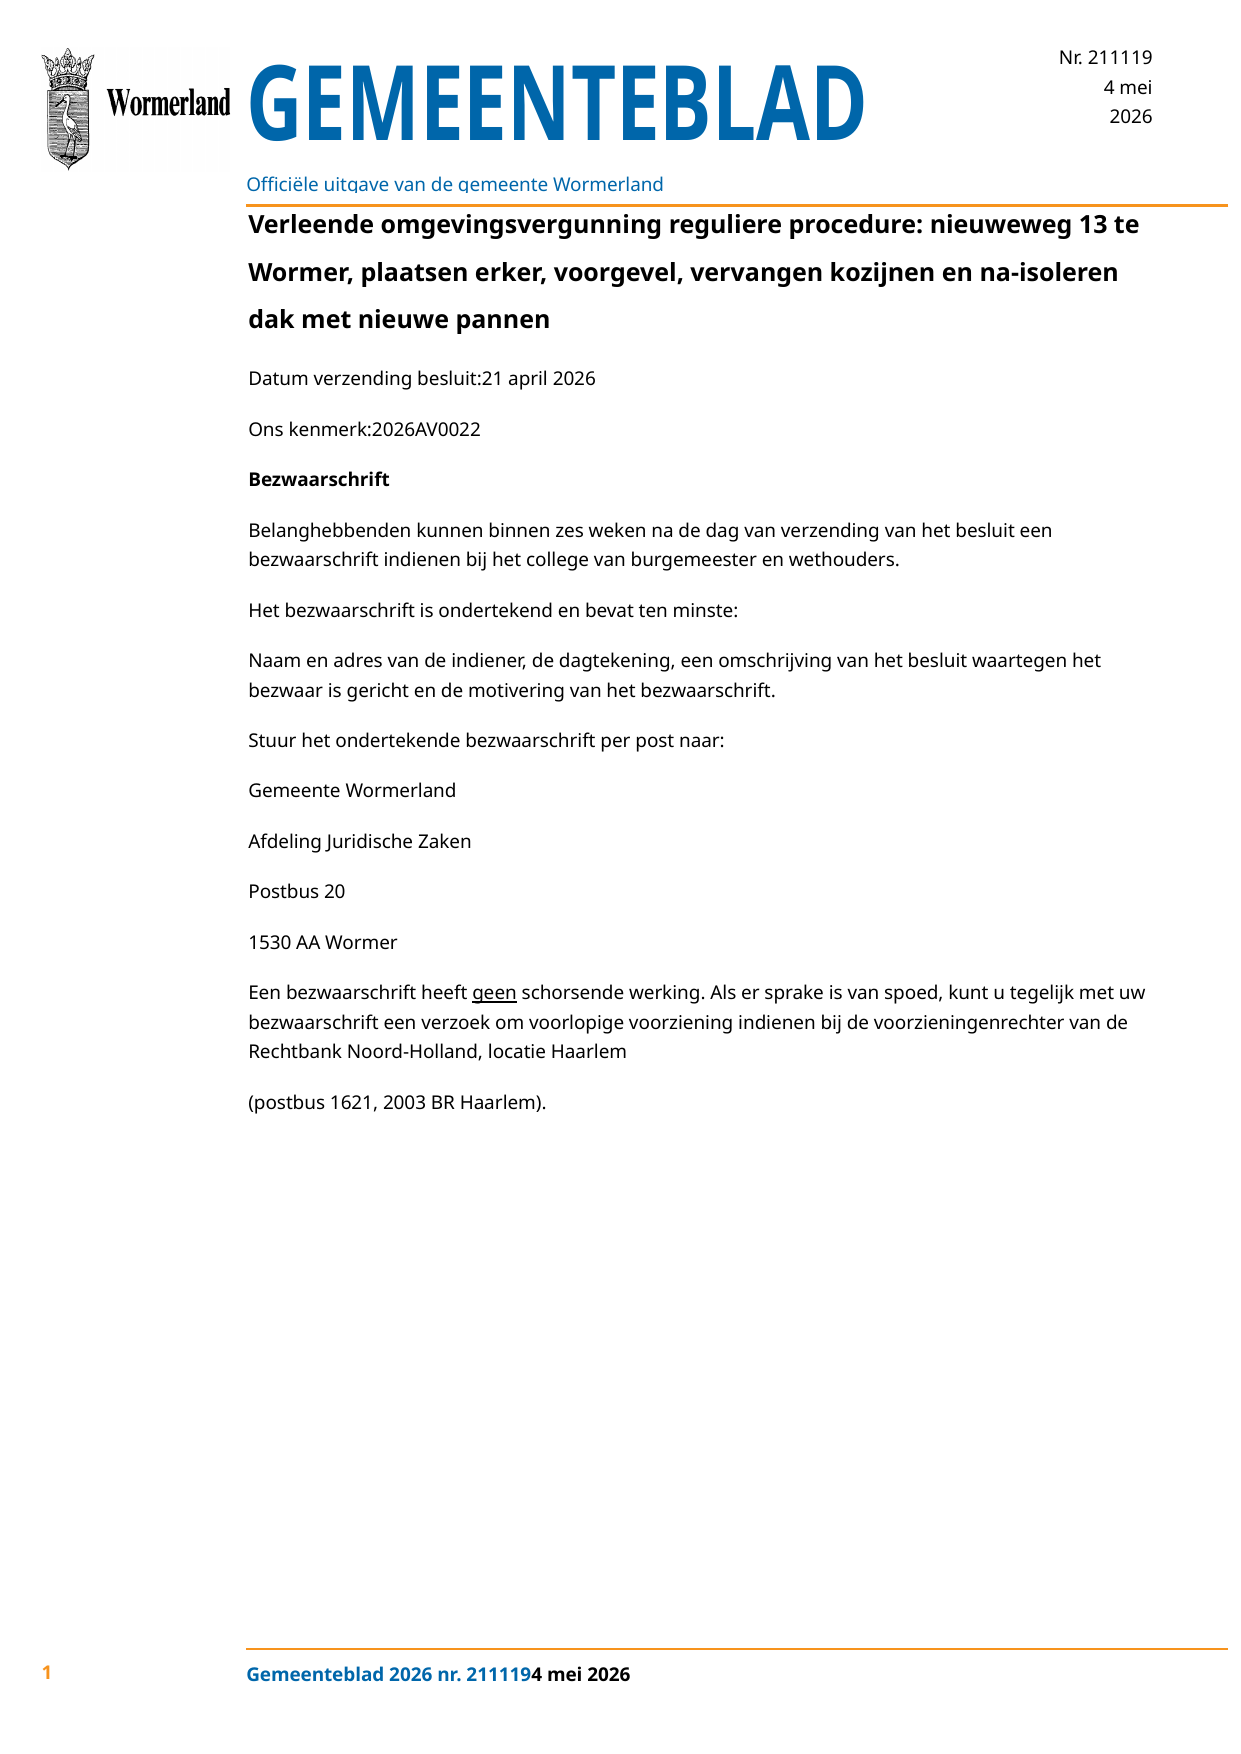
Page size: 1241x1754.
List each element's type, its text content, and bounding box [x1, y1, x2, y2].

text Gemeente Wormerland [248, 778, 1152, 803]
text Naam en adres van de indiener, de dagtekening, een omschrijving van het besluit waartegen het bezwaar is gericht en de motivering van het bezwaarschrift. [248, 647, 1152, 702]
text Een bezwaarschrift heeft geen schorsende werking. Als er sprake is van spoed, kunt u tegelijk met uw bezwaarschrift een verzoek om voorlopige voorziening indienen bij de voorzieningenrechter van de Rechtbank Noord-Holland, locatie Haarlem [248, 979, 1152, 1064]
text 1530 AA Wormer [248, 929, 1152, 954]
text Het bezwaarschrift is ondertekend en bevat ten minste: [248, 597, 1152, 622]
text Bezwaarschrift [248, 466, 1152, 492]
text Stuur het ondertekende bezwaarschrift per post naar: [248, 727, 1152, 753]
text Afdeling Juridische Zaken [248, 828, 1152, 854]
text (postbus 1621, 2003 BR Haarlem). [248, 1089, 1152, 1114]
text Verleende omgevingsvergunning reguliere procedure: nieuweweg 13 te Wormer, plaatsen erker, voorgevel, vervangen kozijnen en na-isoleren dak met nieuwe pannen [248, 207, 1152, 336]
picture [41, 47, 231, 172]
text Belanghebbenden kunnen binnen zes weken na de dag van verzending van het besluit een bezwaarschrift indienen bij het college van burgemeester en wethouders. [248, 517, 1152, 572]
text Postbus 20 [248, 878, 1152, 904]
text Datum verzending besluit:21 april 2026 [248, 366, 1152, 391]
text Ons kenmerk:2026AV0022 [248, 416, 1152, 442]
